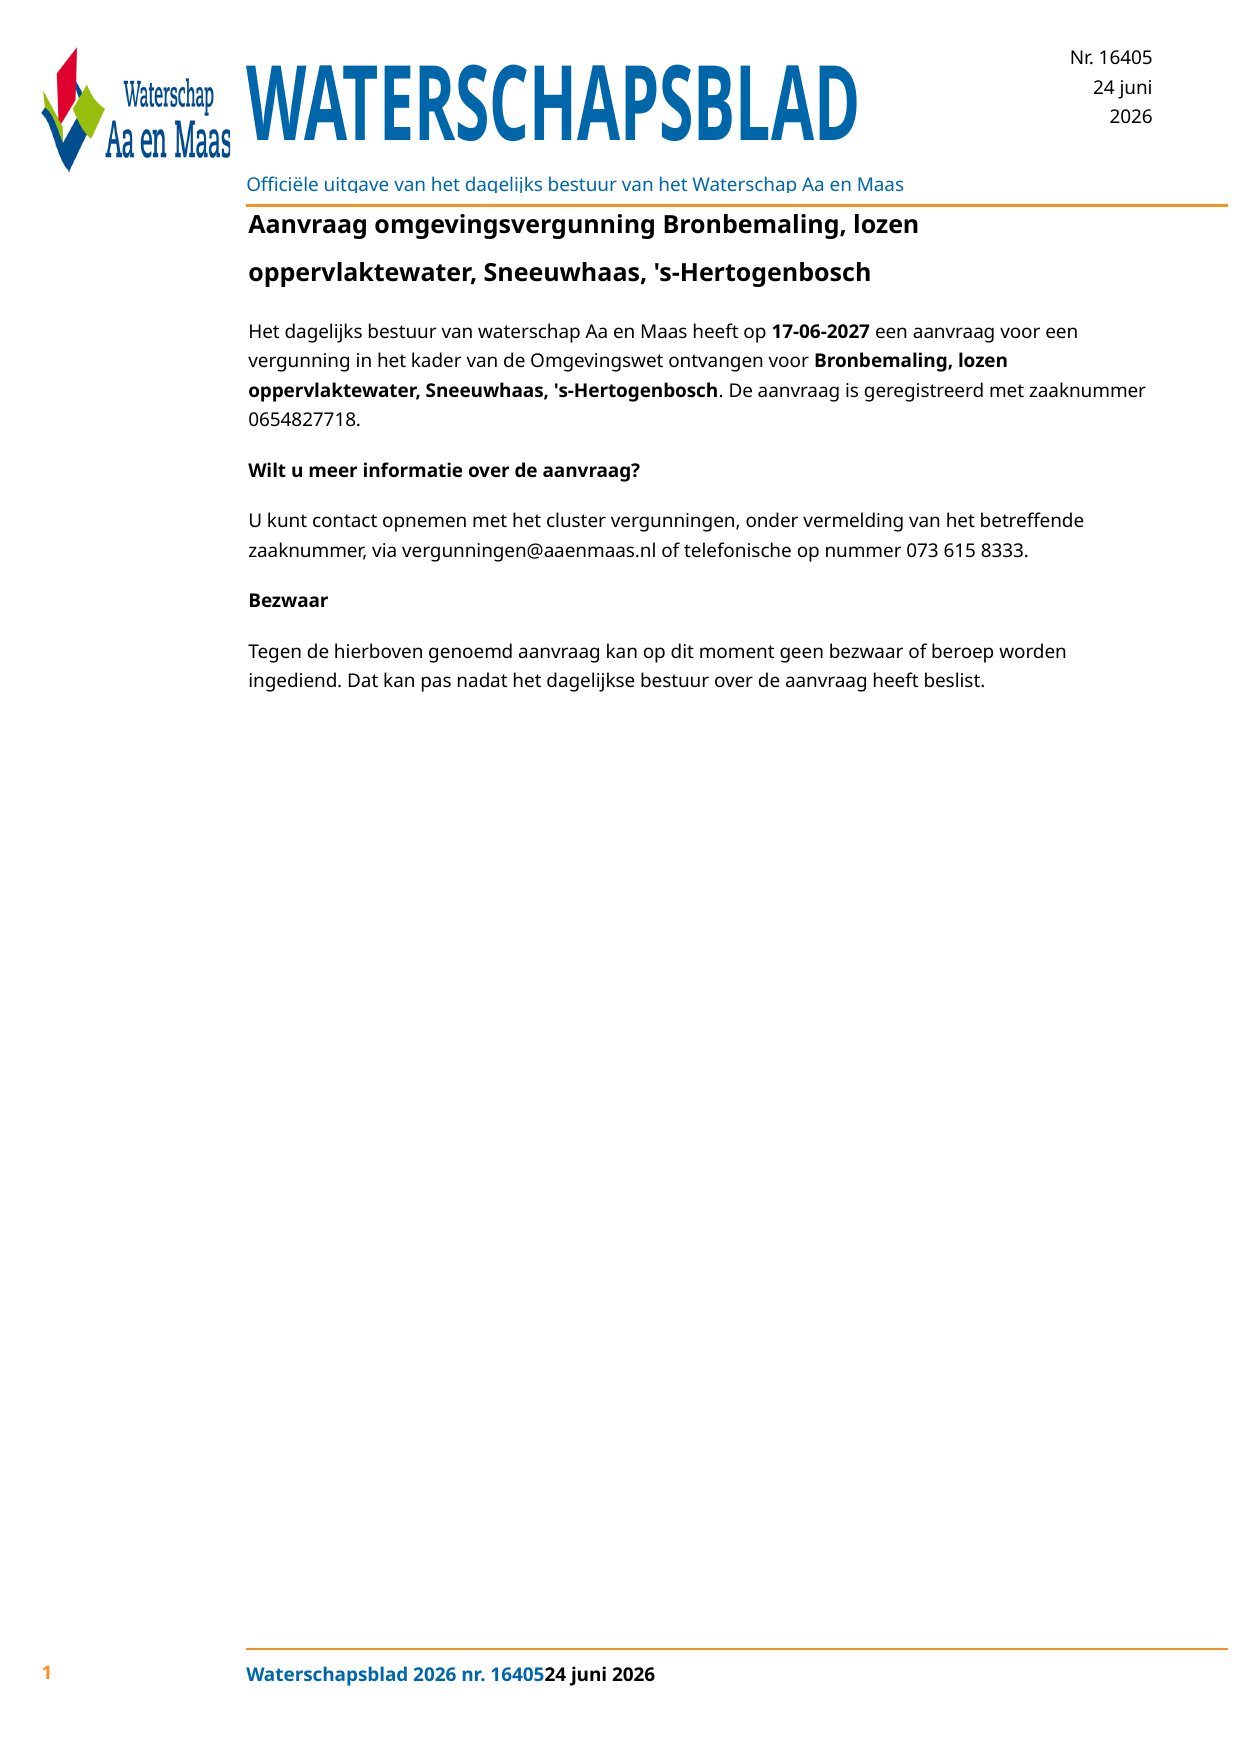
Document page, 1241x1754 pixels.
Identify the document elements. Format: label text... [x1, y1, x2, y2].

text U kunt contact opnemen met het cluster vergunningen, onder vermelding van het betreffende zaaknummer, via vergunningen@aaenmaas.nl of telefonische op nummer 073 615 8333. [248, 507, 1152, 563]
text Tegen de hierboven genoemd aanvraag kan op dit moment geen bezwaar of beroep worden ingediend. Dat kan pas nadat het dagelijkse bestuur over de aanvraag heeft beslist. [248, 638, 1152, 693]
picture [41, 47, 231, 172]
text Wilt u meer informatie over de aanvraag? [248, 457, 1152, 483]
text Het dagelijks bestuur van waterschap Aa en Maas heeft op 17-06-2027 een aanvraag voor een vergunning in het kader van de Omgevingswet ontvangen voor Bronbemaling, lozen oppervlaktewater, Sneeuwhaas, 's-Hertogenbosch. De aanvraag is geregistreerd met zaaknummer 0654827718. [248, 318, 1152, 432]
text Bezwaar [248, 587, 1152, 613]
text Aanvraag omgevingsvergunning Bronbemaling, lozen oppervlaktewater, Sneeuwhaas, 's-Hertogenbosch [248, 207, 1152, 288]
